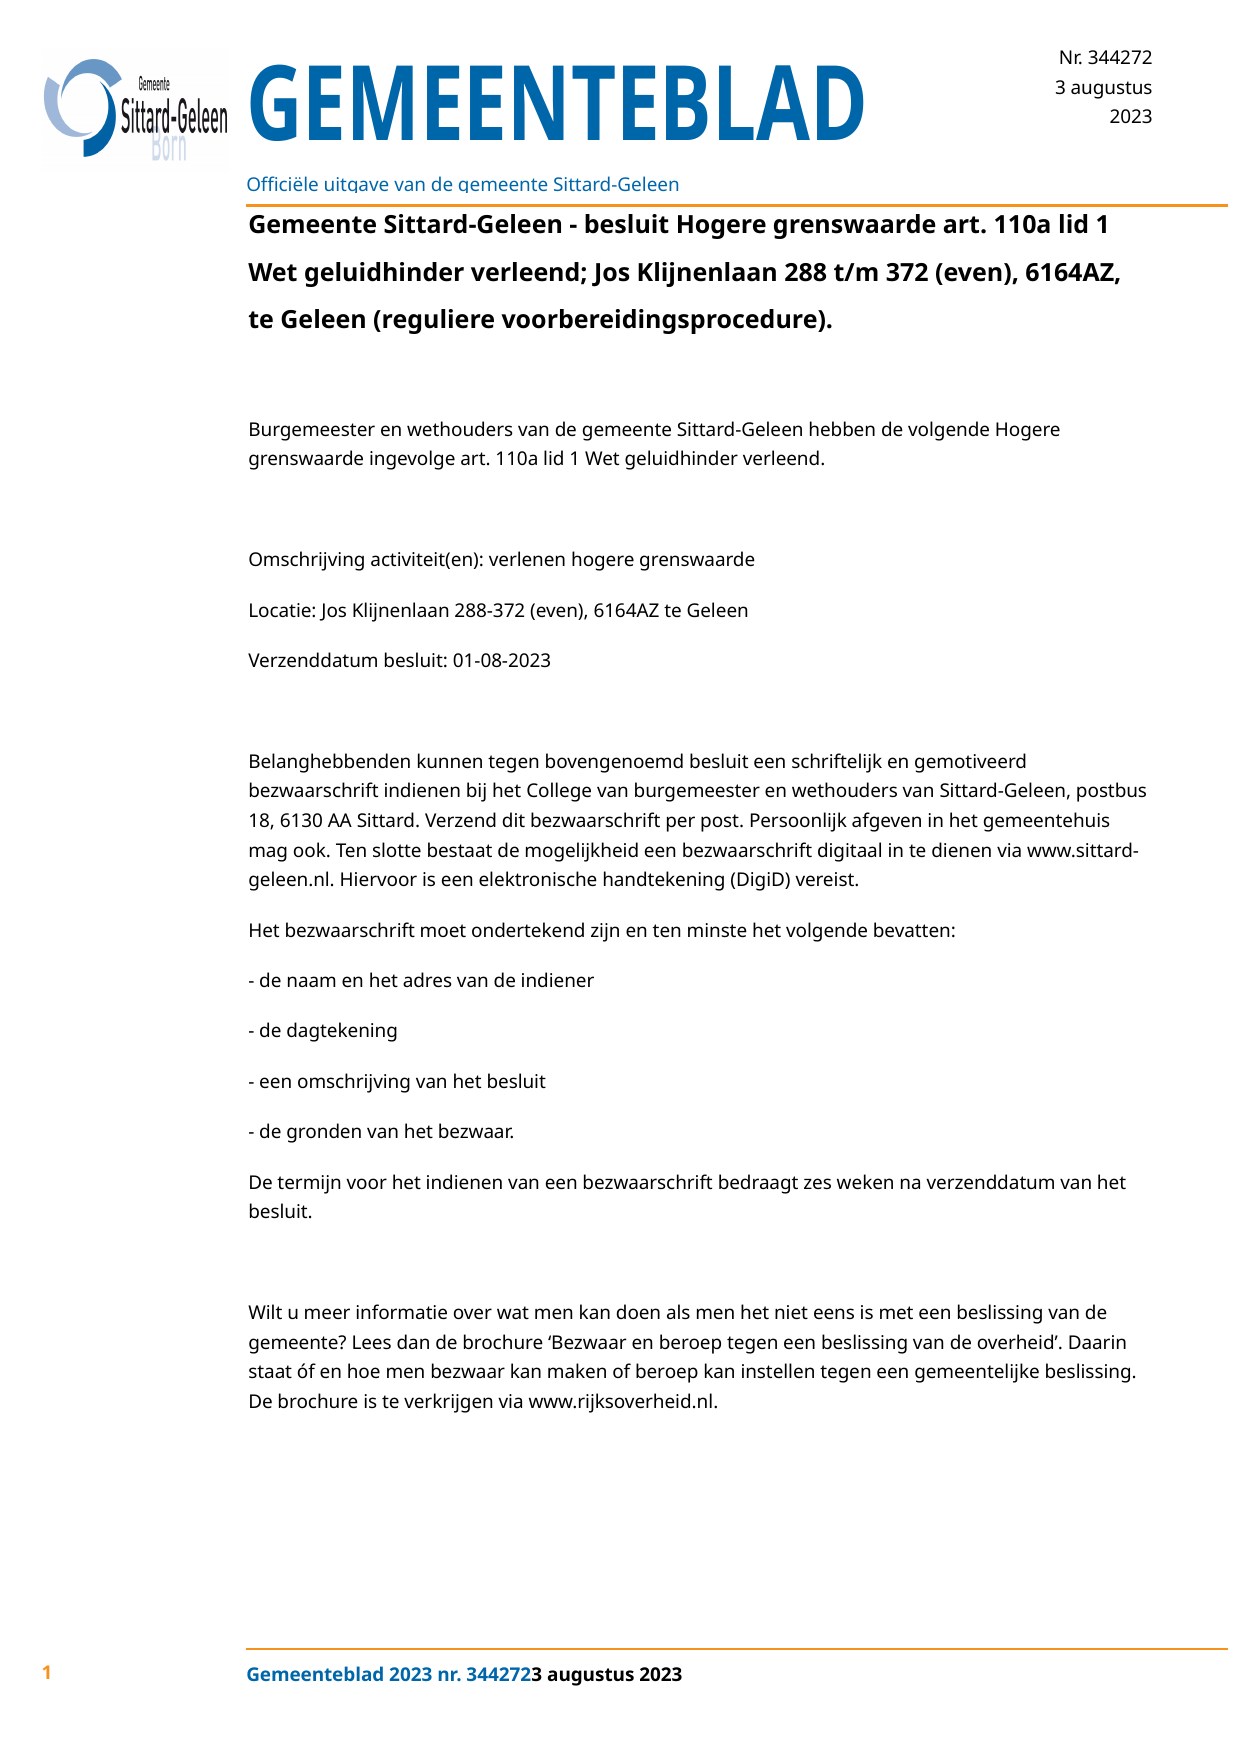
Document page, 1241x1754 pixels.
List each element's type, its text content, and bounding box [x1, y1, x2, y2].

text Locatie: Jos Klijnenlaan 288-372 (even), 6164AZ te Geleen [248, 597, 1152, 622]
text Verzenddatum besluit: 01-08-2023 [248, 647, 1152, 673]
text Omschrijving activiteit(en): verlenen hogere grenswaarde [248, 546, 1152, 572]
text Het bezwaarschrift moet ondertekend zijn en ten minste het volgende bevatten: [248, 917, 1152, 942]
text - de gronden van het bezwaar. [248, 1118, 1152, 1144]
text Belanghebbenden kunnen tegen bovengenoemd besluit een schriftelijk en gemotiveerd bezwaarschrift indienen bij het College van burgemeester en wethouders van Sittard-Geleen, postbus 18, 6130 AA Sittard. Verzend dit bezwaarschrift per post. Persoonlijk afgeven in het gemeentehuis mag ook. Ten slotte bestaat de mogelijkheid een bezwaarschrift digitaal in te dienen via www.sittard-geleen.nl. Hiervoor is een elektronische handtekening (DigiD) vereist. [248, 748, 1152, 892]
text Wilt u meer informatie over wat men kan doen als men het niet eens is met een beslissing van de gemeente? Lees dan de brochure ‘Bezwaar en beroep tegen een beslissing van de overheid’. Daarin staat óf en hoe men bezwaar kan maken of beroep kan instellen tegen een gemeentelijke beslissing. De brochure is te verkrijgen via www.rijksoverheid.nl. [248, 1299, 1152, 1414]
text Gemeente Sittard-Geleen - besluit Hogere grenswaarde art. 110a lid 1 Wet geluidhinder verleend; Jos Klijnenlaan 288 t/m 372 (even), 6164AZ, te Geleen (reguliere voorbereidingsprocedure). [248, 207, 1152, 336]
text De termijn voor het indienen van een bezwaarschrift bedraagt zes weken na verzenddatum van het besluit. [248, 1169, 1152, 1224]
text - de naam en het adres van de indiener [248, 967, 1152, 993]
text - een omschrijving van het besluit [248, 1068, 1152, 1094]
text - de dagtekening [248, 1018, 1152, 1043]
text Burgemeester en wethouders van de gemeente Sittard-Geleen hebben de volgende Hogere grenswaarde ingevolge art. 110a lid 1 Wet geluidhinder verleend. [248, 416, 1152, 471]
picture [41, 47, 231, 172]
